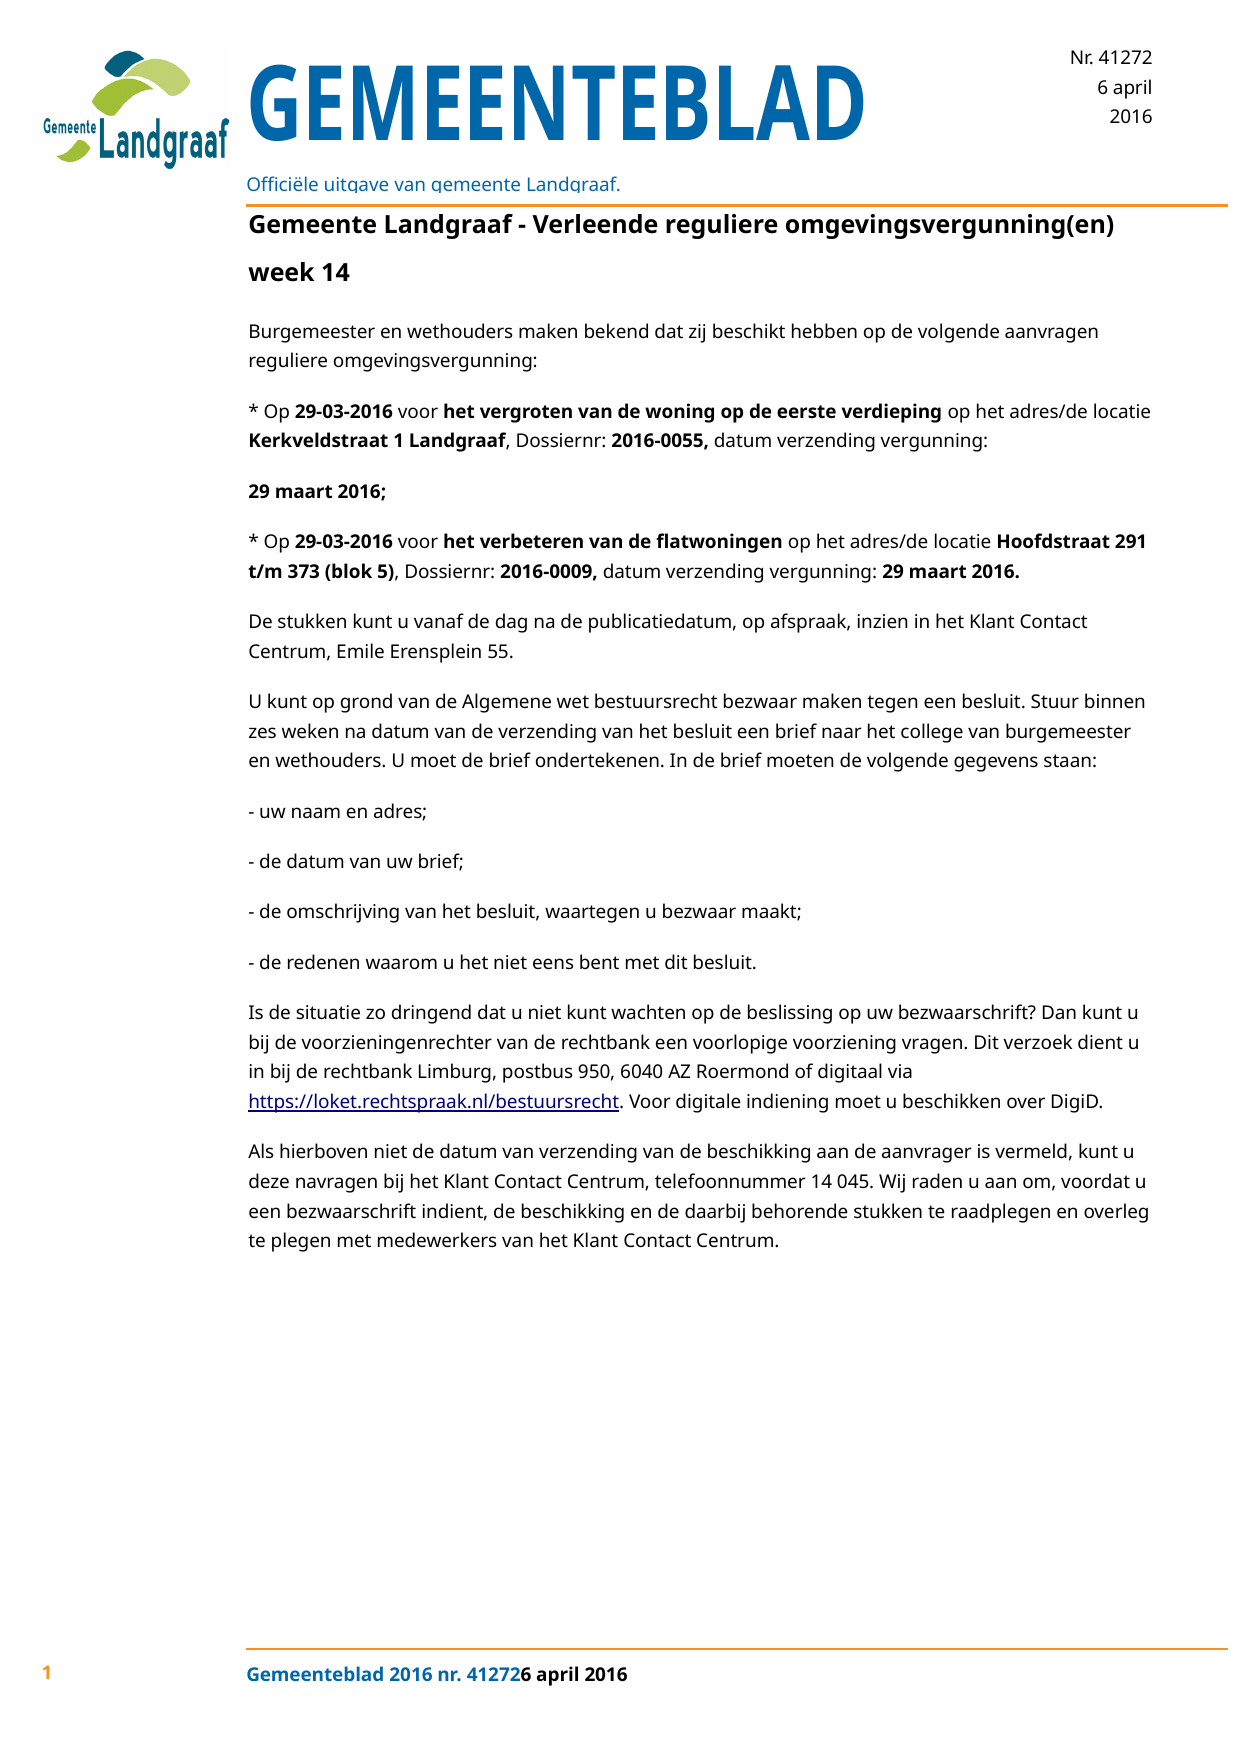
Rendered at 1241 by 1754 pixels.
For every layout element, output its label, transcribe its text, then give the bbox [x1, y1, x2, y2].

text - uw naam en adres; [248, 798, 1152, 824]
text De stukken kunt u vanaf de dag na de publicatiedatum, op afspraak, inzien in het Klant Contact Centrum, Emile Erensplein 55. [248, 608, 1152, 664]
text * Op 29-03-2016 voor het verbeteren van de flatwoningen op het adres/de locatie Hoofdstraat 291 t/m 373 (blok 5), Dossiernr: 2016-0009, datum verzending vergunning: 29 maart 2016. [248, 528, 1152, 584]
text 29 maart 2016; [248, 478, 1152, 504]
text Burgemeester en wethouders maken bekend dat zij beschikt hebben op de volgende aanvragen reguliere omgevingsvergunning: [248, 318, 1152, 373]
text Gemeente Landgraaf - Verleende reguliere omgevingsvergunning(en) week 14 [248, 207, 1152, 288]
text - de redenen waarom u het niet eens bent met dit besluit. [248, 949, 1152, 975]
text U kunt op grond van de Algemene wet bestuursrecht bezwaar maken tegen een besluit. Stuur binnen zes weken na datum van de verzending van het besluit een brief naar het college van burgemeester en wethouders. U moet de brief ondertekenen. In de brief moeten de volgende gegevens staan: [248, 688, 1152, 773]
text - de datum van uw brief; [248, 848, 1152, 874]
picture [41, 47, 231, 172]
text - de omschrijving van het besluit, waartegen u bezwaar maakt; [248, 899, 1152, 924]
text Is de situatie zo dringend dat u niet kunt wachten op de beslissing op uw bezwaarschrift? Dan kunt u bij de voorzieningenrechter van de rechtbank een voorlopige voorziening vragen. Dit verzoek dient u in bij de rechtbank Limburg, postbus 950, 6040 AZ Roermond of digitaal via https://loket.rechtspraak.nl/bestuursrecht. Voor digitale indiening moet u beschikken over DigiD. [248, 999, 1152, 1114]
text * Op 29-03-2016 voor het vergroten van de woning op de eerste verdieping op het adres/de locatie Kerkveldstraat 1 Landgraaf, Dossiernr: 2016-0055, datum verzending vergunning: [248, 398, 1152, 453]
text Als hierboven niet de datum van verzending van de beschikking aan de aanvrager is vermeld, kunt u deze navragen bij het Klant Contact Centrum, telefoonnummer 14 045. Wij raden u aan om, voordat u een bezwaarschrift indient, de beschikking en de daarbij behorende stukken te raadplegen en overleg te plegen met medewerkers van het Klant Contact Centrum. [248, 1139, 1152, 1253]
